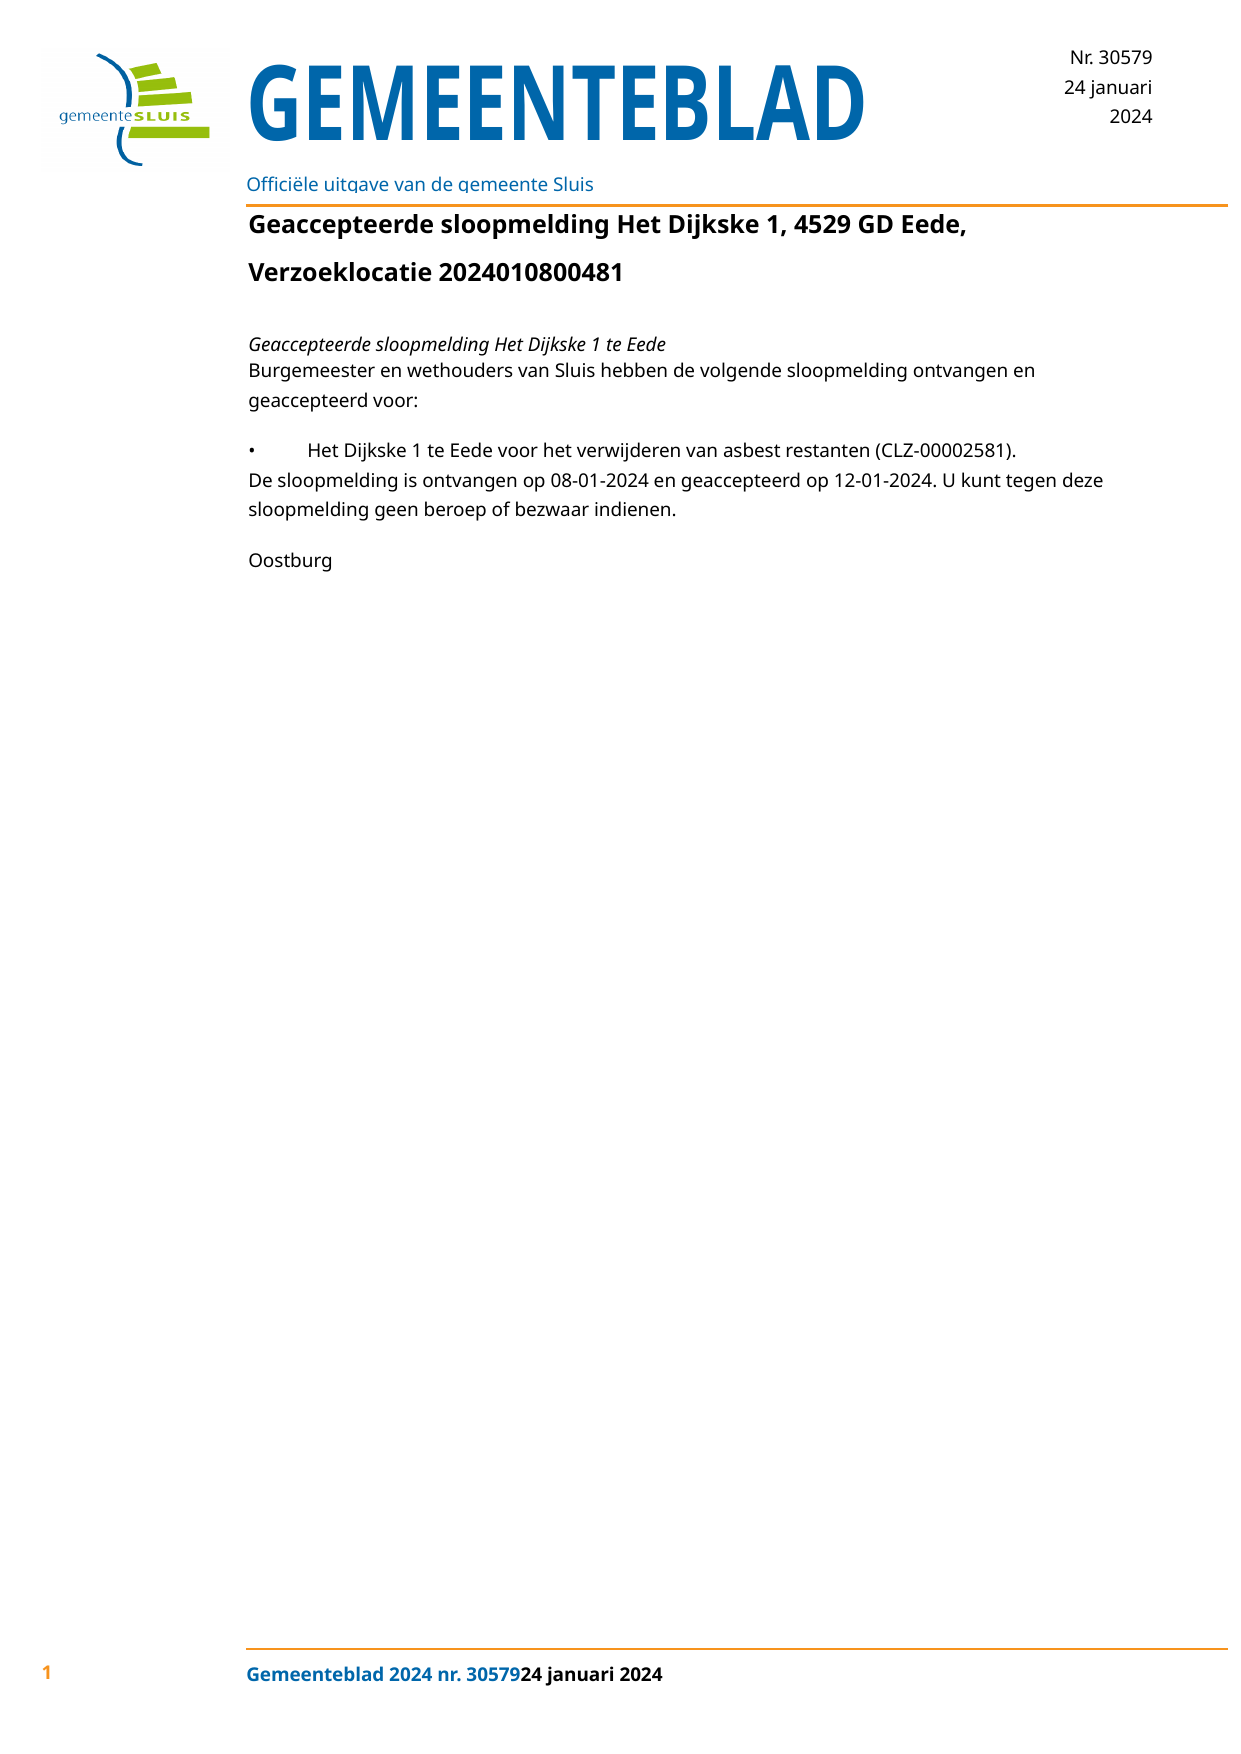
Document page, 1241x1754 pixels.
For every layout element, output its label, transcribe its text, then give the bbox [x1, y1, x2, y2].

list Het Dijkske 1 te Eede voor het verwijderen van asbest restanten (CLZ-00002581). [248, 437, 1152, 463]
picture [41, 47, 231, 172]
text Burgemeester en wethouders van Sluis hebben de volgende sloopmelding ontvangen en geaccepteerd voor: [248, 357, 1152, 412]
text Oostburg [248, 547, 1152, 572]
text Geaccepteerde sloopmelding Het Dijkske 1, 4529 GD Eede, Verzoeklocatie 2024010800481 [248, 207, 1152, 288]
text De sloopmelding is ontvangen op 08-01-2024 en geaccepteerd op 12-01-2024. U kunt tegen deze sloopmelding geen beroep of bezwaar indienen. [248, 467, 1152, 522]
text Geaccepteerde sloopmelding Het Dijkske 1 te Eede [248, 331, 1152, 357]
